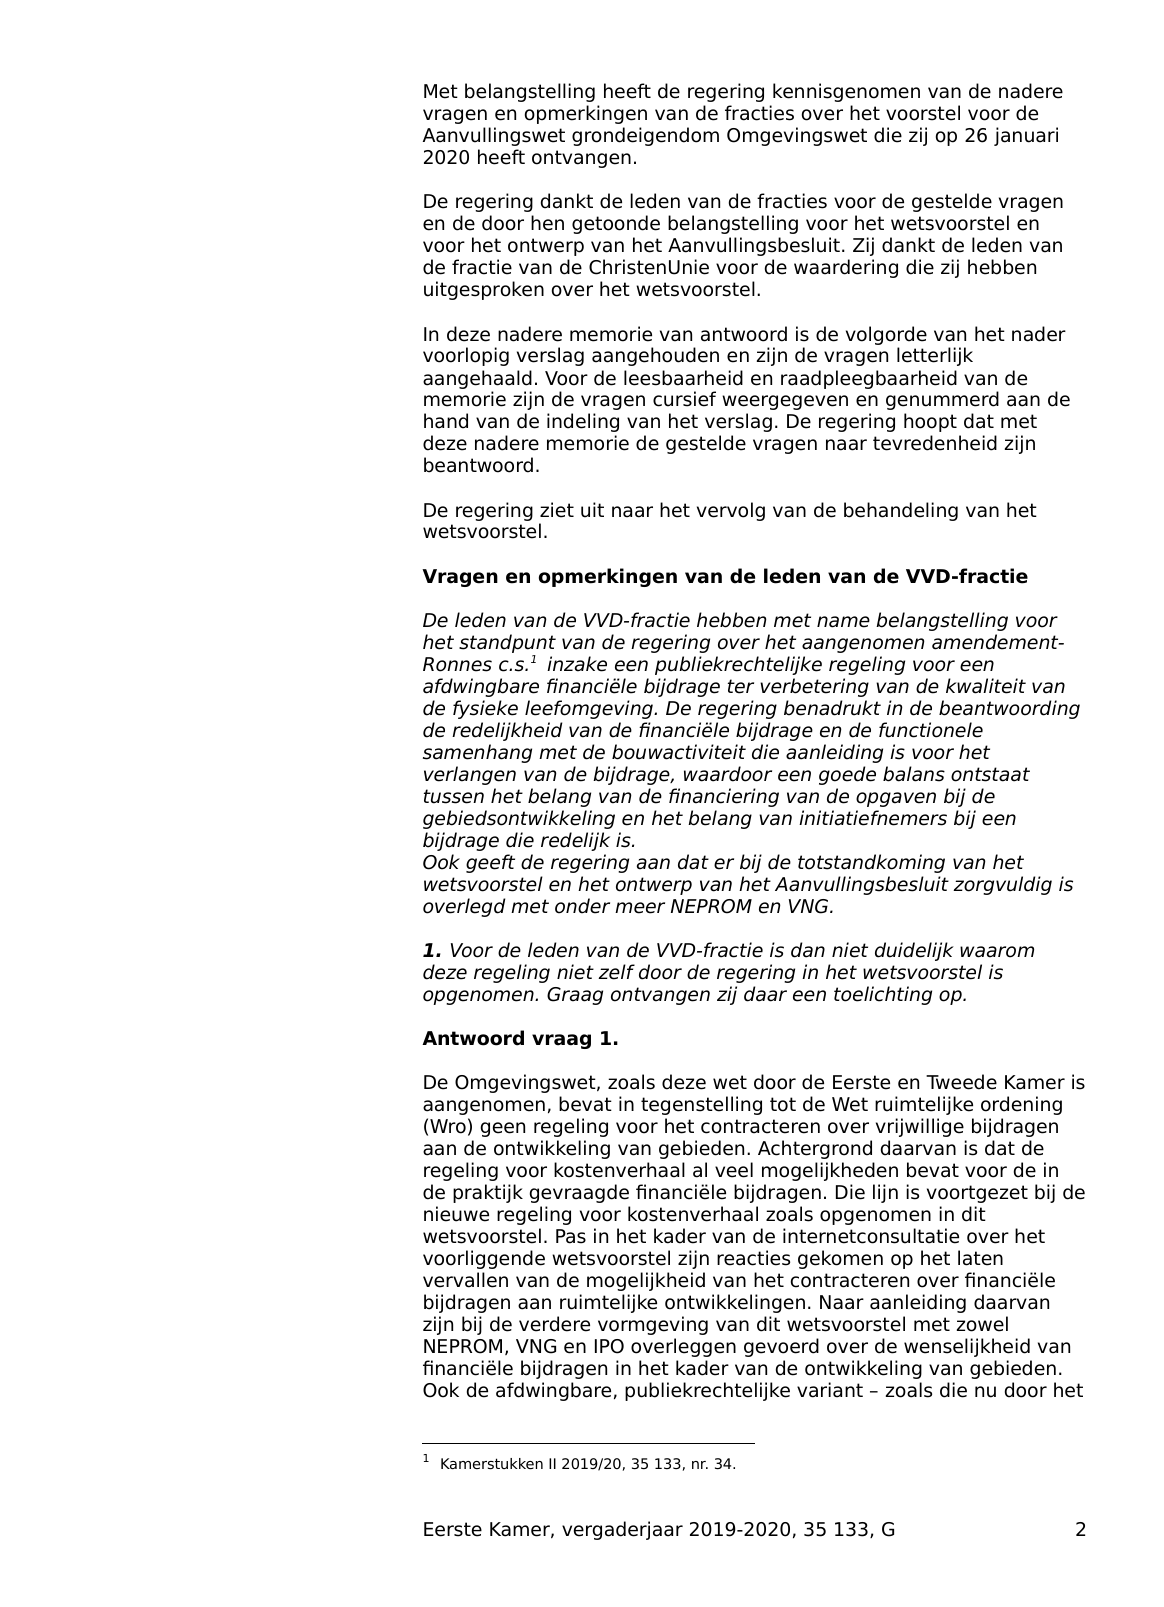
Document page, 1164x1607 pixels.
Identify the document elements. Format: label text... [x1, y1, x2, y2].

text De Omgevingswet, zoals deze wet door de Eerste en Tweede Kamer is aangenomen, bevat in tegenstelling tot de Wet ruimtelijke ordening (Wro) geen regeling voor het contracteren over vrijwillige bijdragen aan de ontwikkeling van gebieden. Achtergrond daarvan is dat de regeling voor kostenverhaal al veel mogelijkheden bevat voor de in de praktijk gevraagde financiële bijdragen. Die lijn is voortgezet bij de nieuwe regeling voor kostenverhaal zoals opgenomen in dit wetsvoorstel. Pas in het kader van de internetconsultatie over het voorliggende wetsvoorstel zijn reacties gekomen op het laten vervallen van de mogelijkheid van het contracteren over financiële bijdragen aan ruimtelijke ontwikkelingen. Naar aanleiding daarvan zijn bij de verdere vormgeving van dit wetsvoorstel met zowel NEPROM, VNG en IPO overleggen gevoerd over de wenselijkheid van financiële bijdragen in het kader van de ontwikkeling van gebieden. Ook de afdwingbare, publiekrechtelijke variant – zoals die nu door het [422, 1072, 1087, 1402]
text De regering dankt de leden van de fracties voor de gestelde vragen en de door hen getoonde belangstelling voor het wetsvoorstel en voor het ontwerp van het Aanvullingsbesluit. Zij dankt de leden van de fractie van de ChristenUnie voor de waardering die zij hebben uitgesproken over het wetsvoorstel. [422, 191, 1087, 301]
text Ook geeft de regering aan dat er bij de totstandkoming van het wetsvoorstel en het ontwerp van het Aanvullingsbesluit zorgvuldig is overlegd met onder meer NEPROM en VNG. [422, 852, 1087, 917]
text 1. Voor de leden van de VVD-fractie is dan niet duidelijk waarom deze regeling niet zelf door de regering in het wetsvoorstel is opgenomen. Graag ontvangen zij daar een toelichting op. [422, 940, 1087, 1006]
text De leden van de VVD-fractie hebben met name belangstelling voor het standpunt van de regering over het aangenomen amendement-Ronnes c.s. inzake een publiekrechtelijke regeling voor een afdwingbare financiële bijdrage ter verbetering van de kwaliteit van de fysieke leefomgeving. De regering benadrukt in de beantwoording de redelijkheid van de financiële bijdrage en de functionele samenhang met de bouwactiviteit die aanleiding is voor het verlangen van de bijdrage, waardoor een goede balans ontstaat tussen het belang van de financiering van de opgaven bij de gebiedsontwikkeling en het belang van initiatiefnemers bij een bijdrage die redelijk is. [422, 610, 1087, 852]
text Antwoord vraag 1. [422, 1028, 1087, 1050]
text In deze nadere memorie van antwoord is de volgorde van het nader voorlopig verslag aangehouden en zijn de vragen letterlijk aangehaald. Voor de leesbaarheid en raadpleegbaarheid van de memorie zijn de vragen cursief weergegeven en genummerd aan de hand van de indeling van het verslag. De regering hoopt dat met deze nadere memorie de gestelde vragen naar tevredenheid zijn beantwoord. [422, 323, 1087, 477]
text Met belangstelling heeft de regering kennisgenomen van de nadere vragen en opmerkingen van de fracties over het voorstel voor de Aanvullingswet grondeigendom Omgevingswet die zij op 26 januari 2020 heeft ontvangen. [422, 81, 1087, 169]
text De regering ziet uit naar het vervolg van de behandeling van het wetsvoorstel. [422, 499, 1087, 543]
text Kamerstukken II 2019/20, 35 133, nr. 34. [422, 1452, 1087, 1474]
subtitle Vragen en opmerkingen van de leden van de VVD-fractie [422, 566, 1087, 588]
